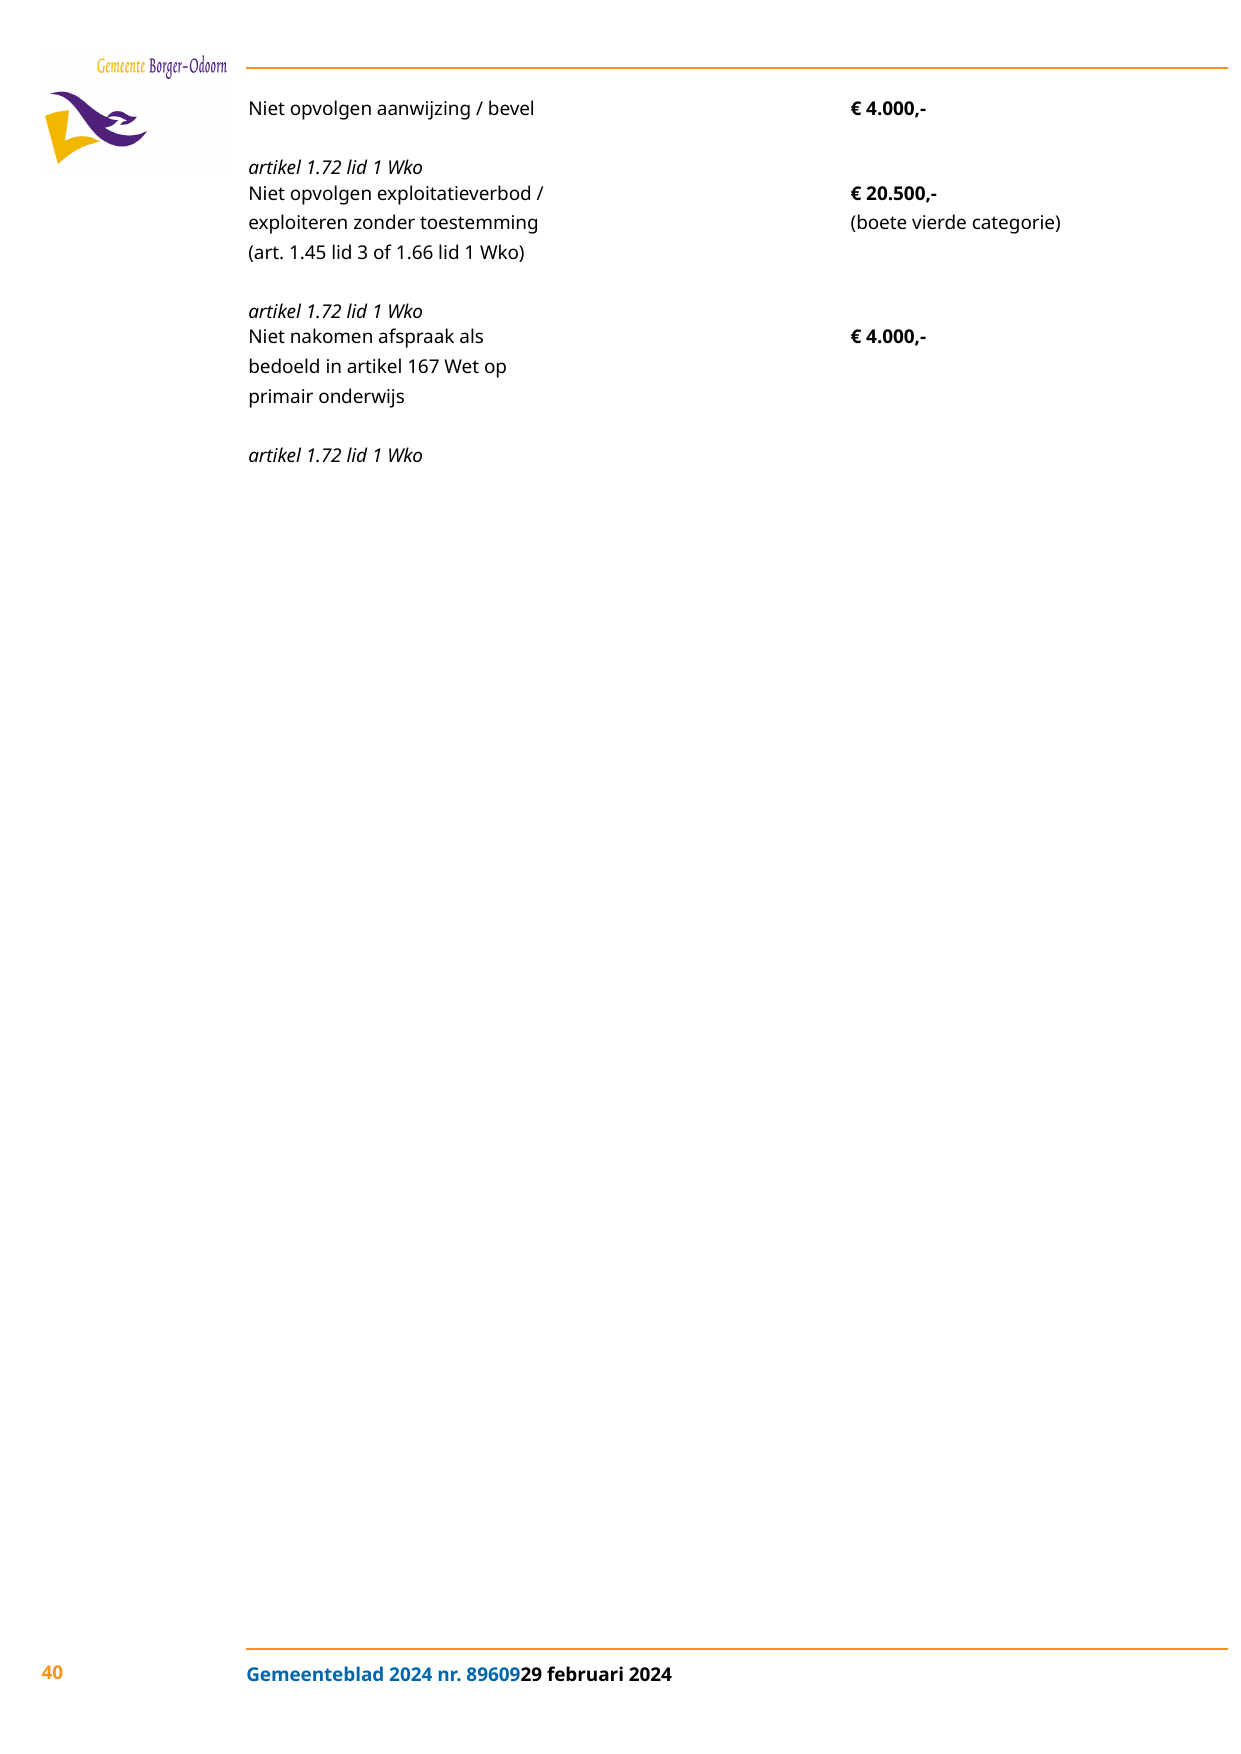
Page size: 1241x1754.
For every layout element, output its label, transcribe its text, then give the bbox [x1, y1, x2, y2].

table_cell Niet opvolgen exploitatieverbod / exploiteren zonder toestemming (art. 1.45 lid 3 of 1.66 lid 1 Wko) artikel 1.72 lid 1 Wko [248, 180, 549, 324]
table_cell € 4.000,- [850, 324, 1152, 468]
table_cell Niet opvolgen aanwijzing / bevel artikel 1.72 lid 1 Wko [248, 95, 549, 180]
table_cell € 4.000,- [850, 95, 1152, 180]
table_cell € 20.500,- (boete vierde categorie) [850, 180, 1152, 324]
picture [41, 47, 231, 172]
table_cell [549, 95, 850, 468]
table_cell Niet nakomen afspraak als bedoeld in artikel 167 Wet op primair onderwijs artikel 1.72 lid 1 Wko [248, 324, 549, 468]
